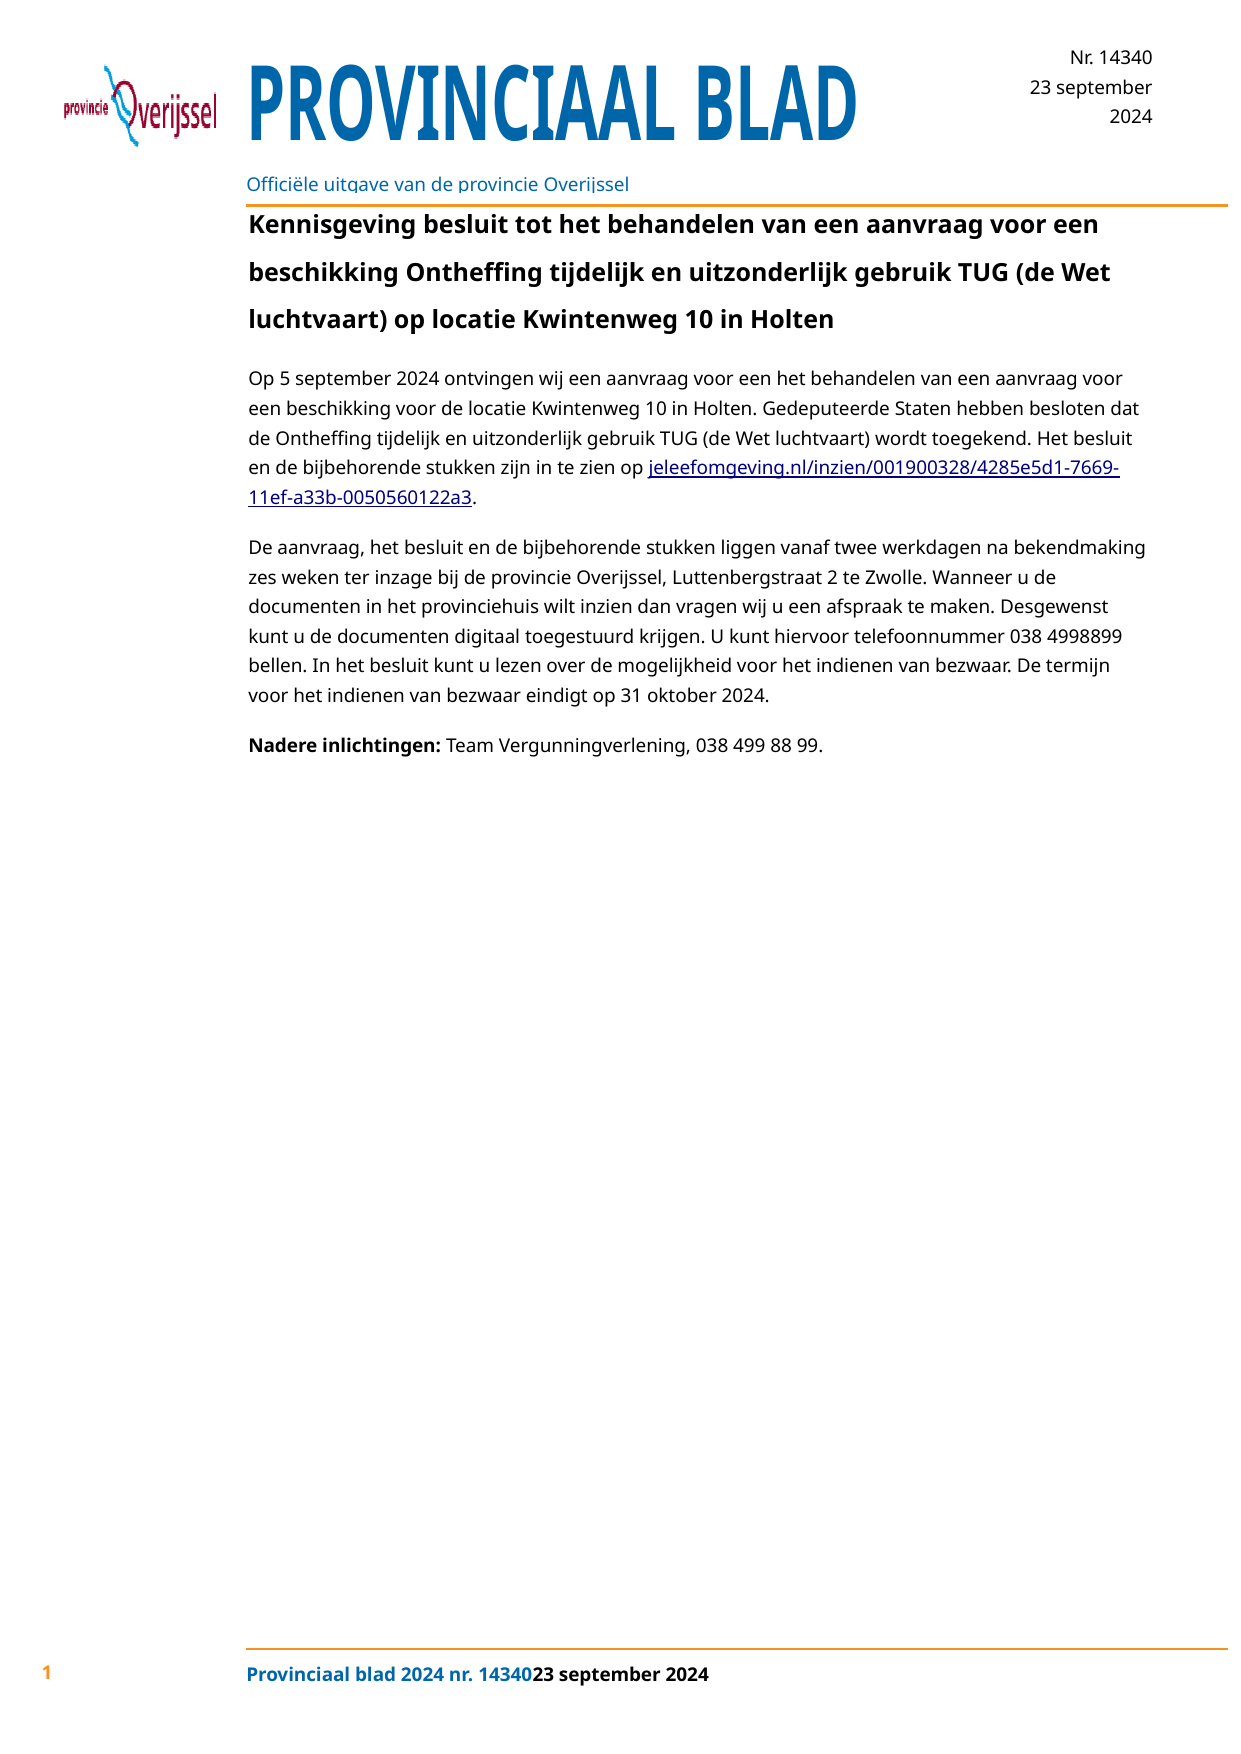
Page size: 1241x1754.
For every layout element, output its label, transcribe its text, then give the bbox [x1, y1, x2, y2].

picture [41, 47, 231, 172]
text Nadere inlichtingen: Team Vergunningverlening, 038 499 88 99. [248, 733, 1152, 758]
text De aanvraag, het besluit en de bijbehorende stukken liggen vanaf twee werkdagen na bekendmaking zes weken ter inzage bij de provincie Overijssel, Luttenbergstraat 2 te Zwolle. Wanneer u de documenten in het provinciehuis wilt inzien dan vragen wij u een afspraak te maken. Desgewenst kunt u de documenten digitaal toegestuurd krijgen. U kunt hiervoor telefoonnummer 038 4998899 bellen. In het besluit kunt u lezen over de mogelijkheid voor het indienen van bezwaar. De termijn voor het indienen van bezwaar eindigt op 31 oktober 2024. [248, 534, 1152, 708]
text Op 5 september 2024 ontvingen wij een aanvraag voor een het behandelen van een aanvraag voor een beschikking voor de locatie Kwintenweg 10 in Holten. Gedeputeerde Staten hebben besloten dat de Ontheffing tijdelijk en uitzonderlijk gebruik TUG (de Wet luchtvaart) wordt toegekend. Het besluit en de bijbehorende stukken zijn in te zien op jeleefomgeving.nl/inzien/001900328/4285e5d1-7669-11ef-a33b-0050560122a3. [248, 366, 1152, 509]
text Kennisgeving besluit tot het behandelen van een aanvraag voor een beschikking Ontheffing tijdelijk en uitzonderlijk gebruik TUG (de Wet luchtvaart) op locatie Kwintenweg 10 in Holten [248, 207, 1152, 336]
